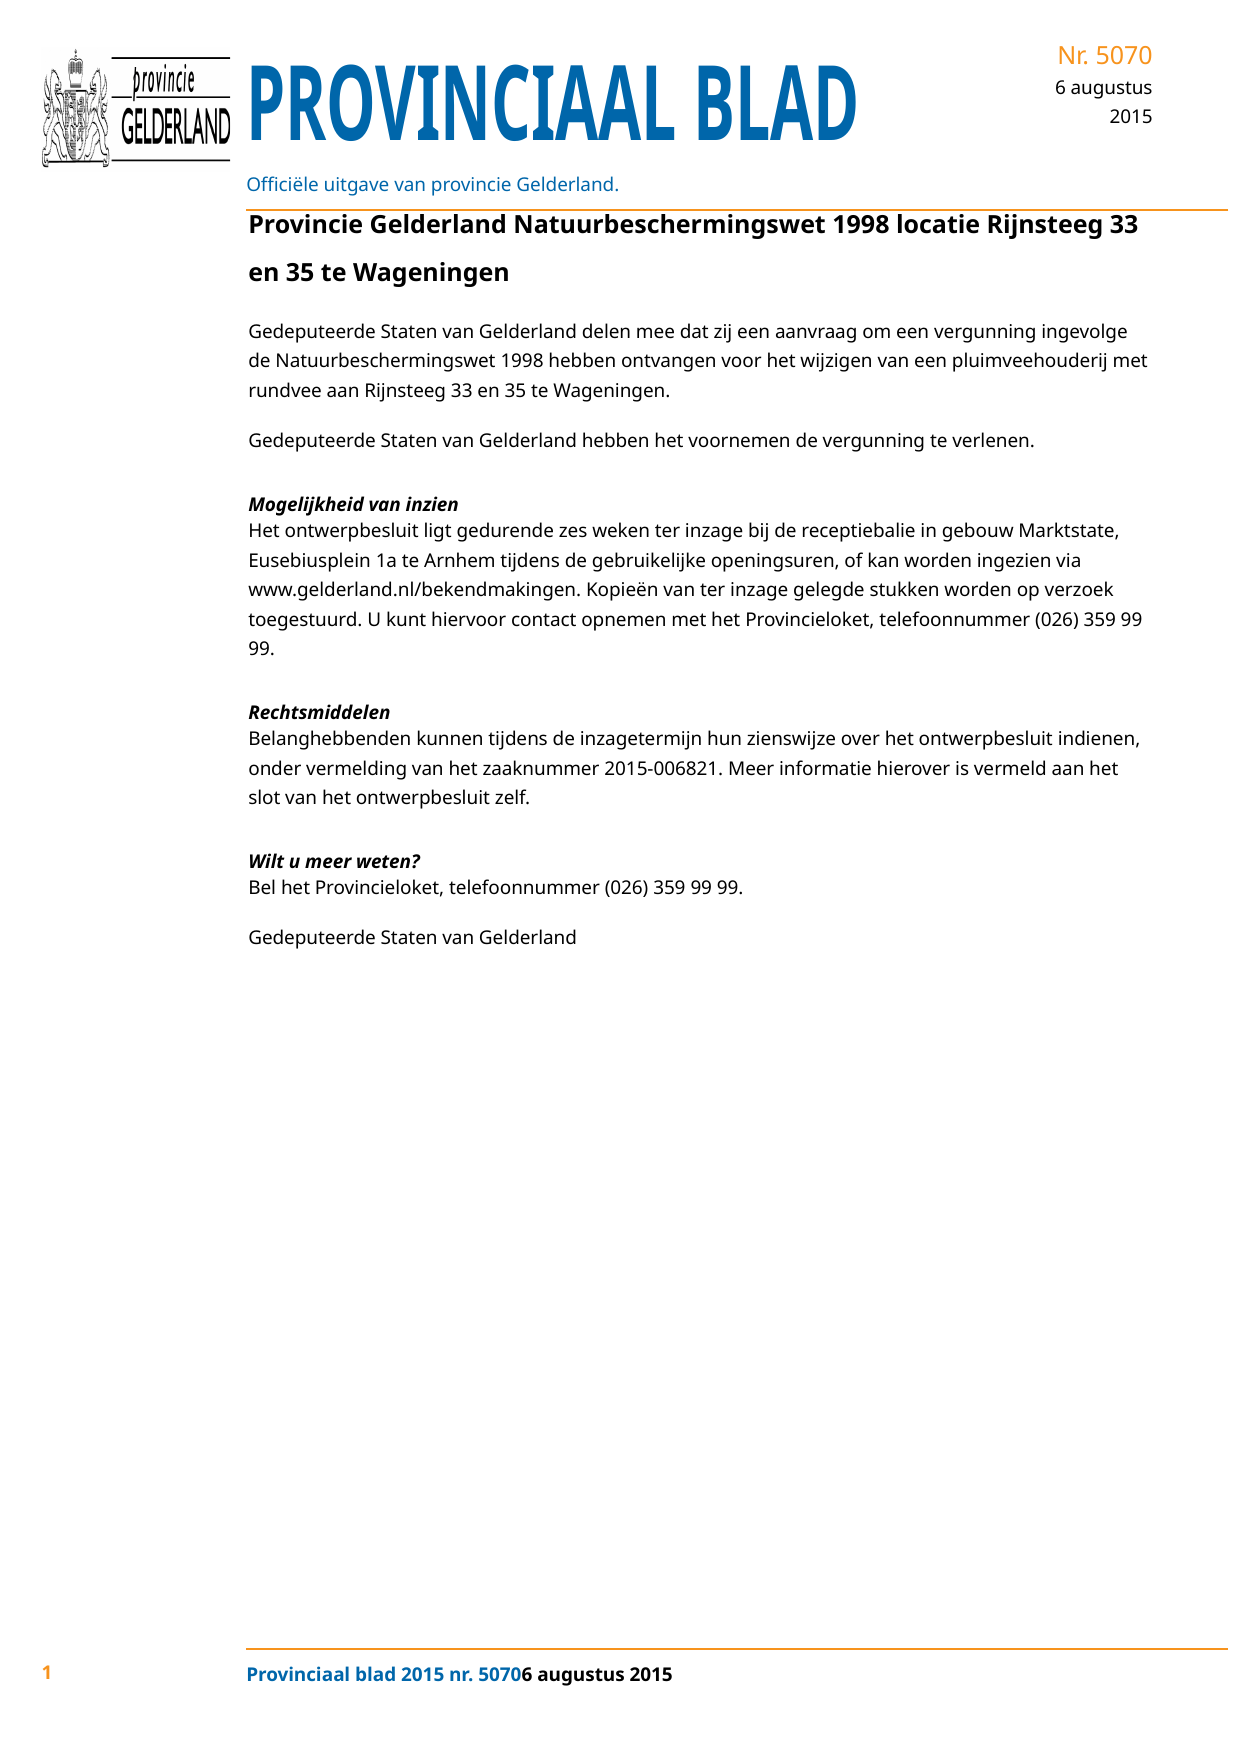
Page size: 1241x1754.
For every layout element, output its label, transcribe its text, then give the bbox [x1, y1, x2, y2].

text Het ontwerpbesluit ligt gedurende zes weken ter inzage bij de receptiebalie in gebouw Marktstate, Eusebiusplein 1a te Arnhem tijdens de gebruikelijke openingsuren, of kan worden ingezien via www.gelderland.nl/bekendmakingen. Kopieën van ter inzage gelegde stukken worden op verzoek toegestuurd. U kunt hiervoor contact opnemen met het Provincieloket, telefoonnummer (026) 359 99 99. [248, 517, 1152, 661]
text Gedeputeerde Staten van Gelderland hebben het voornemen de vergunning te verlenen. [248, 427, 1152, 453]
text Belanghebbenden kunnen tijdens de inzagetermijn hun zienswijze over het ontwerpbesluit indienen, onder vermelding van het zaaknummer 2015-006821. Meer informatie hierover is vermeld aan het slot van het ontwerpbesluit zelf. [248, 725, 1152, 810]
text Mogelijkheid van inzien [248, 491, 1152, 517]
picture [41, 47, 231, 172]
text Provincie Gelderland Natuurbeschermingswet 1998 locatie Rijnsteeg 33 en 35 te Wageningen [248, 211, 1152, 288]
text Gedeputeerde Staten van Gelderland delen mee dat zij een aanvraag om een vergunning ingevolge de Natuurbeschermingswet 1998 hebben ontvangen voor het wijzigen van een pluimveehouderij met rundvee aan Rijnsteeg 33 en 35 te Wageningen. [248, 318, 1152, 403]
text Rechtsmiddelen [248, 699, 1152, 725]
text Gedeputeerde Staten van Gelderland [248, 924, 1152, 950]
text Wilt u meer weten? [248, 848, 1152, 874]
text Bel het Provincieloket, telefoonnummer (026) 359 99 99. [248, 874, 1152, 900]
